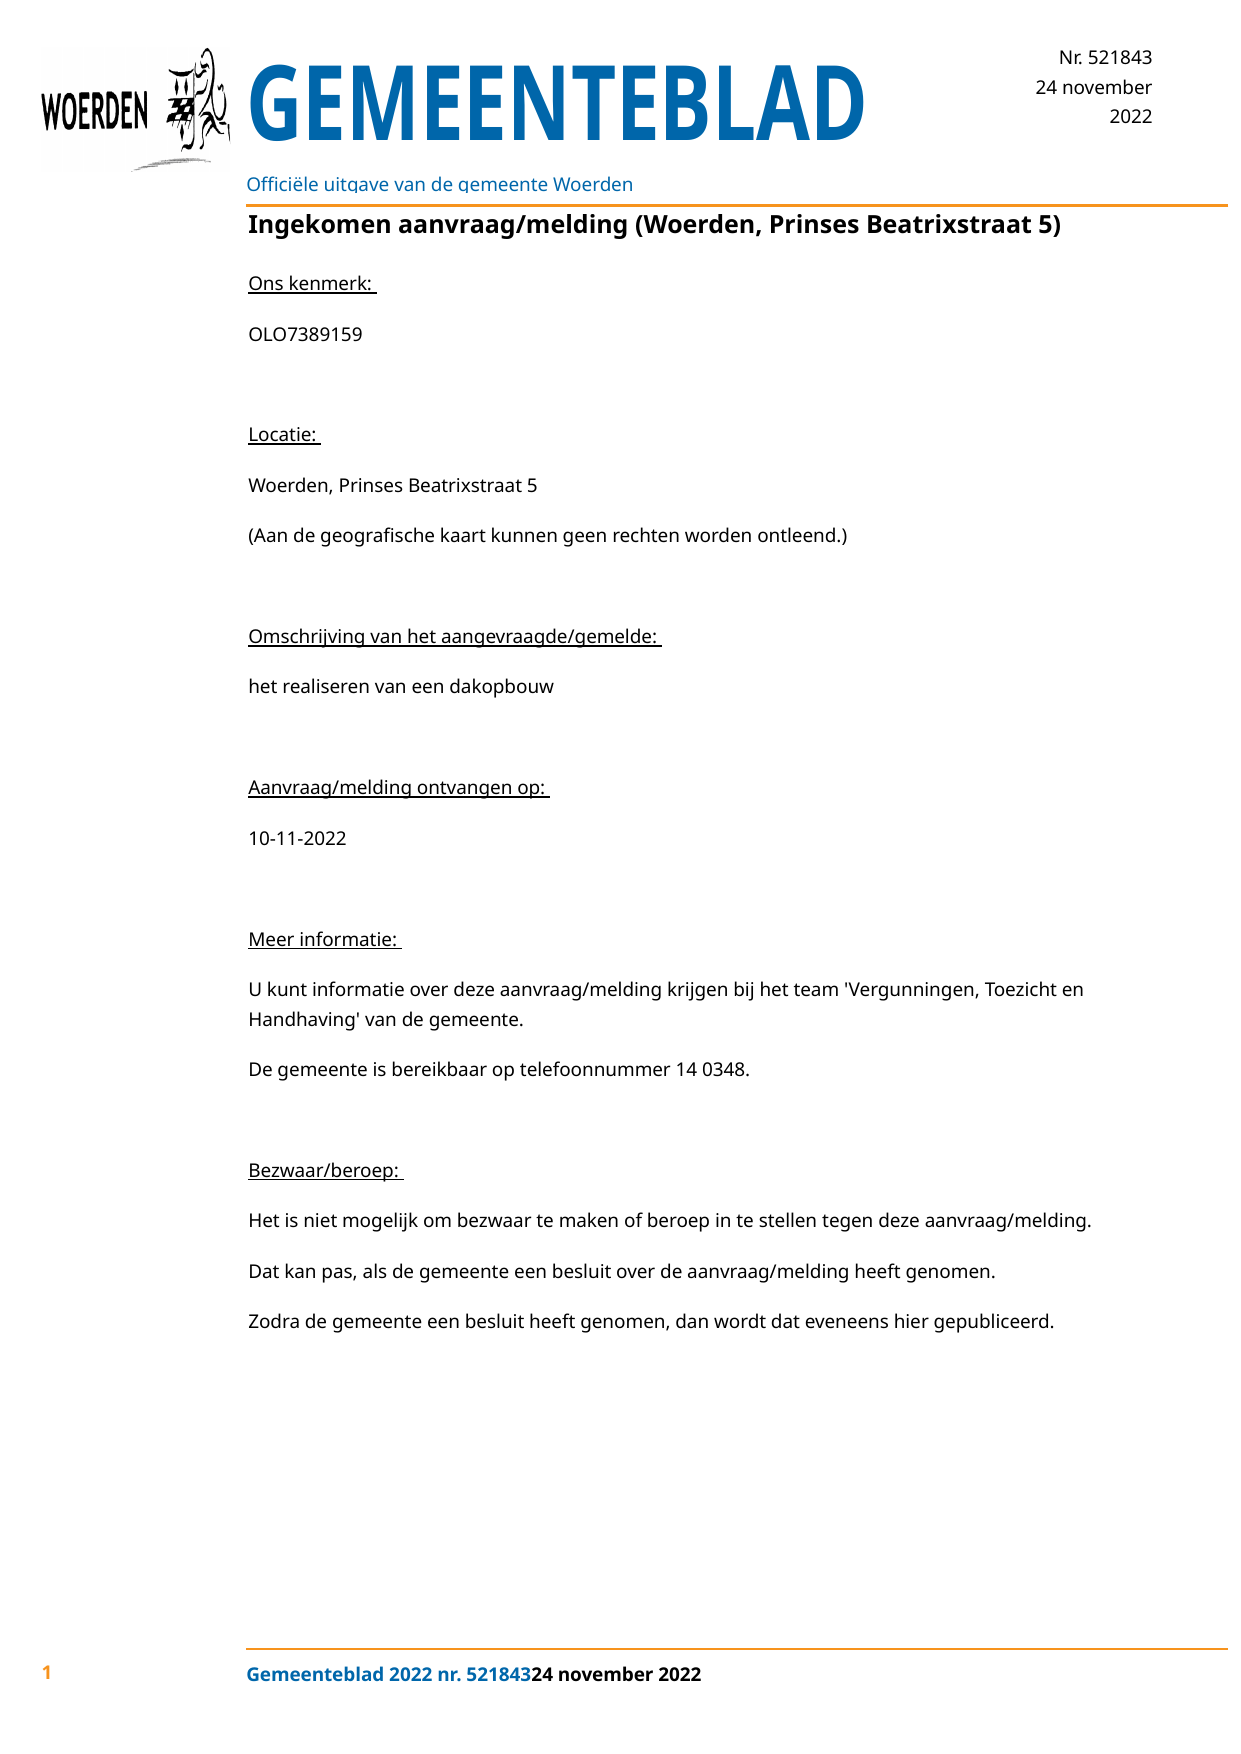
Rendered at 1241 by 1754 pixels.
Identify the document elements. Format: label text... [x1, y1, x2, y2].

text het realiseren van een dakopbouw [248, 674, 1152, 699]
text U kunt informatie over deze aanvraag/melding krijgen bij het team 'Vergunningen, Toezicht en Handhaving' van de gemeente. [248, 976, 1152, 1031]
text 10-11-2022 [248, 825, 1152, 851]
text Meer informatie: [248, 926, 1152, 951]
text Locatie: [248, 422, 1152, 447]
text Zodra de gemeente een besluit heeft genomen, dan wordt dat eveneens hier gepubliceerd. [248, 1308, 1152, 1334]
text Het is niet mogelijk om bezwaar te maken of beroep in te stellen tegen deze aanvraag/melding. [248, 1207, 1152, 1233]
text Aanvraag/melding ontvangen op: [248, 774, 1152, 800]
text Dat kan pas, als de gemeente een besluit over de aanvraag/melding heeft genomen. [248, 1258, 1152, 1283]
picture [41, 47, 231, 172]
text Omschrijving van het aangevraagde/gemelde: [248, 623, 1152, 649]
text OLO7389159 [248, 321, 1152, 346]
text De gemeente is bereikbaar op telefoonnummer 14 0348. [248, 1056, 1152, 1082]
text Woerden, Prinses Beatrixstraat 5 [248, 472, 1152, 498]
text Ons kenmerk: [248, 270, 1152, 296]
text (Aan de geografische kaart kunnen geen rechten worden ontleend.) [248, 522, 1152, 548]
text Ingekomen aanvraag/melding (Woerden, Prinses Beatrixstraat 5) [248, 207, 1152, 241]
text Bezwaar/beroep: [248, 1157, 1152, 1183]
